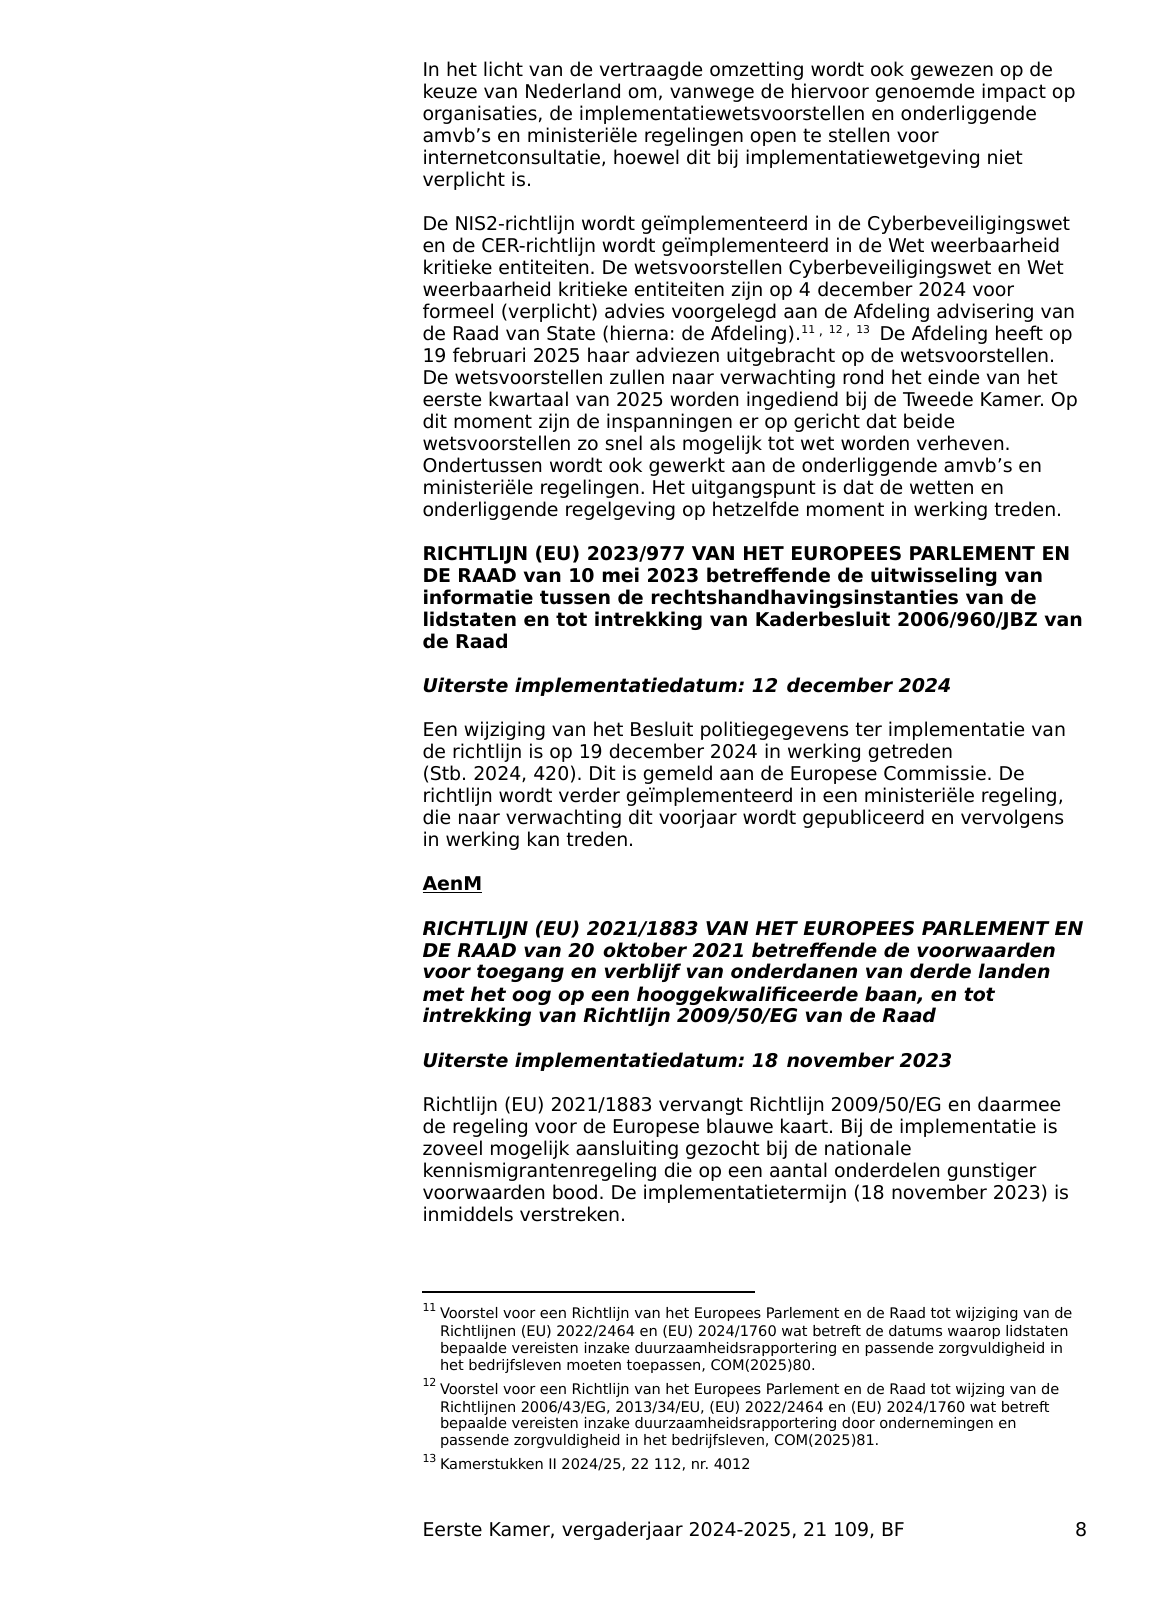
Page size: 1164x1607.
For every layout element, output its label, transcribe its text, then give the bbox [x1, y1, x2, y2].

text Kamerstukken II 2024/25, 22 112, nr. 4012 [422, 1452, 1087, 1474]
text Richtlijn (EU) 2021/1883 vervangt Richtlijn 2009/50/EG en daarmee de regeling voor de Europese blauwe kaart. Bij de implementatie is zoveel mogelijk aansluiting gezocht bij de nationale kennismigrantenregeling die op een aantal onderdelen gunstiger voorwaarden bood. De implementatietermijn (18 november 2023) is inmiddels verstreken. [422, 1094, 1087, 1226]
subtitle RICHTLIJN (EU) 2023/977 VAN HET EUROPEES PARLEMENT EN DE RAAD van 10 mei 2023 betreffende de uitwisseling van informatie tussen de rechtshandhavingsinstanties van de lidstaten en tot intrekking van Kaderbesluit 2006/960/JBZ van de Raad [422, 543, 1087, 653]
subtitle AenM [422, 873, 1087, 895]
subtitle Uiterste implementatiedatum: 12 december 2024 [422, 675, 1087, 697]
text Een wijziging van het Besluit politiegegevens ter implementatie van de richtlijn is op 19 december 2024 in werking getreden (Stb. 2024, 420). Dit is gemeld aan de Europese Commissie. De richtlijn wordt verder geïmplementeerd in een ministeriële regeling, die naar verwachting dit voorjaar wordt gepubliceerd en vervolgens in werking kan treden. [422, 719, 1087, 851]
text De NIS2-richtlijn wordt geïmplementeerd in de Cyberbeveiligingswet en de CER-richtlijn wordt geïmplementeerd in de Wet weerbaarheid kritieke entiteiten. De wetsvoorstellen Cyberbeveiligingswet en Wet weerbaarheid kritieke entiteiten zijn op 4 december 2024 voor formeel (verplicht) advies voorgelegd aan de Afdeling advisering van de Raad van State (hierna: de Afdeling)., , De Afdeling heeft op 19 februari 2025 haar adviezen uitgebracht op de wetsvoorstellen. De wetsvoorstellen zullen naar verwachting rond het einde van het eerste kwartaal van 2025 worden ingediend bij de Tweede Kamer. Op dit moment zijn de inspanningen er op gericht dat beide wetsvoorstellen zo snel als mogelijk tot wet worden verheven. Ondertussen wordt ook gewerkt aan de onderliggende amvb’s en ministeriële regelingen. Het uitgangspunt is dat de wetten en onderliggende regelgeving op hetzelfde moment in werking treden. [422, 213, 1087, 521]
text Voorstel voor een Richtlijn van het Europees Parlement en de Raad tot wijziging van de Richtlijnen (EU) 2022/2464 en (EU) 2024/1760 wat betreft de datums waarop lidstaten bepaalde vereisten inzake duurzaamheidsrapportering en passende zorgvuldigheid in het bedrijfsleven moeten toepassen, COM(2025)80. [422, 1301, 1087, 1374]
subtitle Uiterste implementatiedatum: 18 november 2023 [422, 1049, 1087, 1072]
subtitle RICHTLIJN (EU) 2021/1883 VAN HET EUROPEES PARLEMENT EN DE RAAD van 20 oktober 2021 betreffende de voorwaarden voor toegang en verblijf van onderdanen van derde landen met het oog op een hooggekwalificeerde baan, en tot intrekking van Richtlijn 2009/50/EG van de Raad [422, 917, 1087, 1027]
text In het licht van de vertraagde omzetting wordt ook gewezen op de keuze van Nederland om, vanwege de hiervoor genoemde impact op organisaties, de implementatiewetsvoorstellen en onderliggende amvb’s en ministeriële regelingen open te stellen voor internetconsultatie, hoewel dit bij implementatiewetgeving niet verplicht is. [422, 59, 1087, 191]
text Voorstel voor een Richtlijn van het Europees Parlement en de Raad tot wijzing van de Richtlijnen 2006/43/EG, 2013/34/EU, (EU) 2022/2464 en (EU) 2024/1760 wat betreft bepaalde vereisten inzake duurzaamheidsrapportering door ondernemingen en passende zorgvuldigheid in het bedrijfsleven, COM(2025)81. [422, 1377, 1087, 1449]
